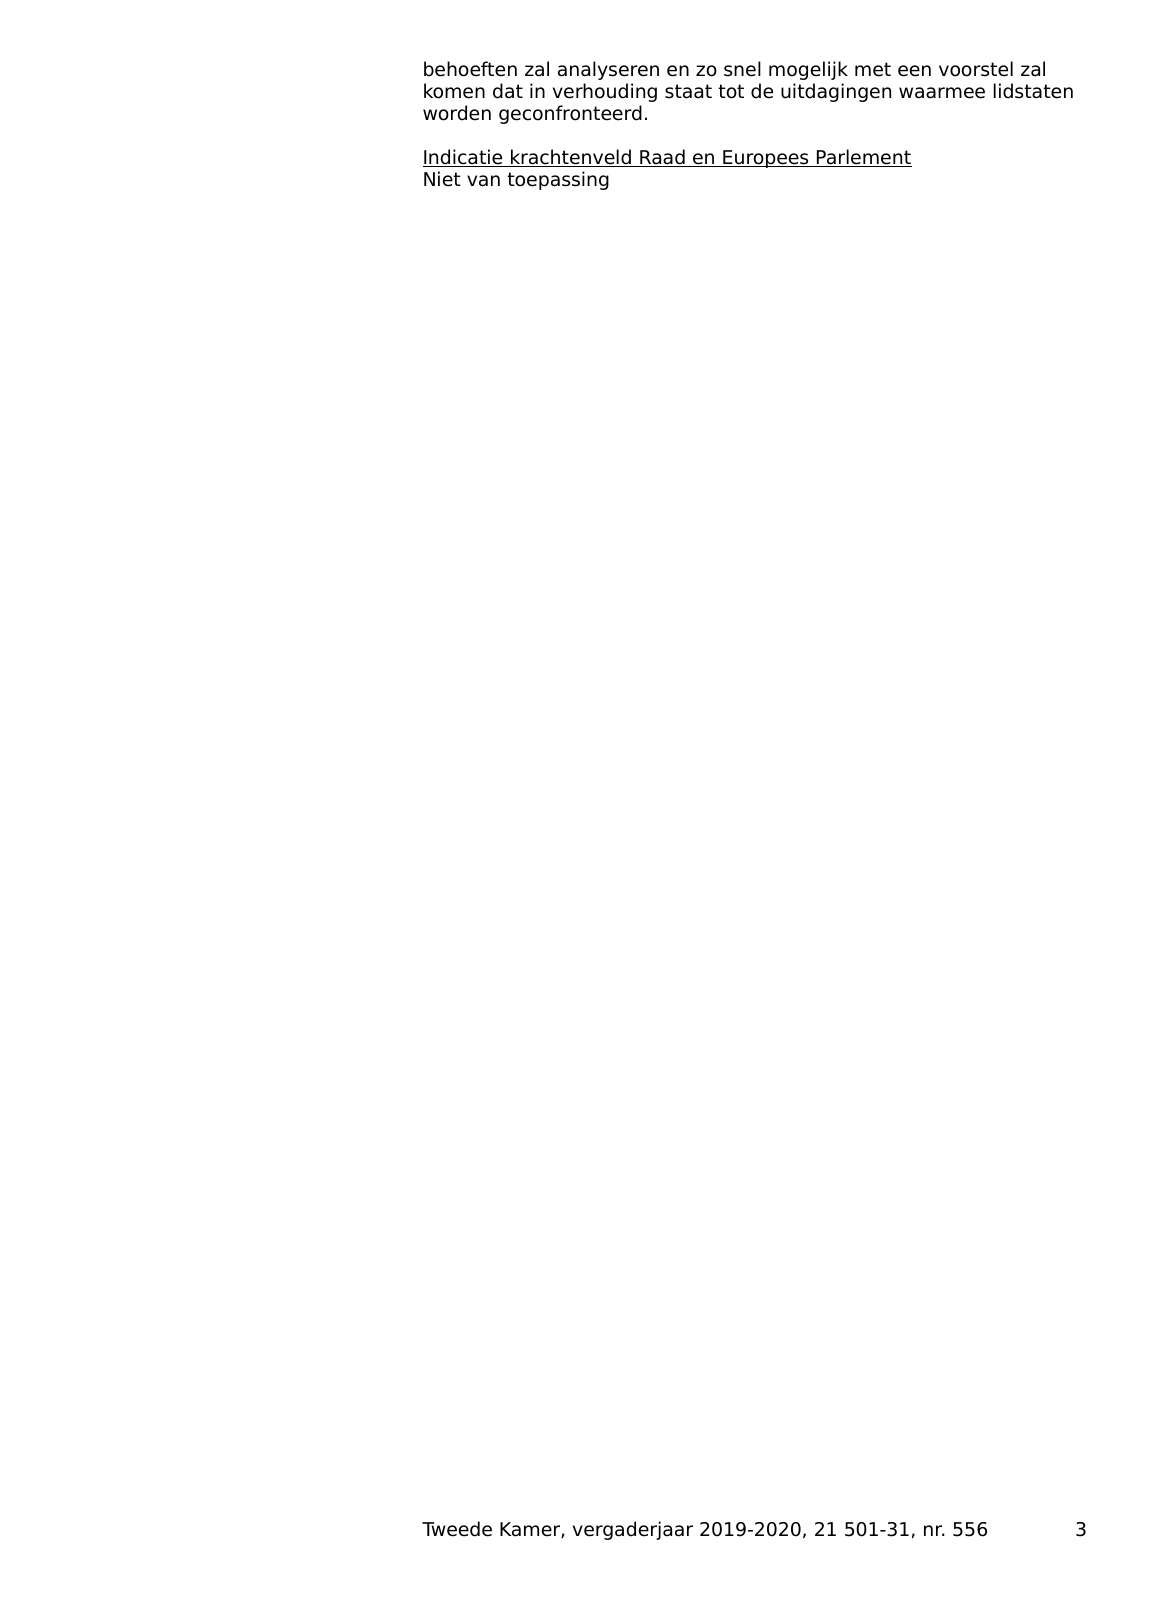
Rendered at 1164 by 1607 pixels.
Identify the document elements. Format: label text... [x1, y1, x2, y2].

text behoeften zal analyseren en zo snel mogelijk met een voorstel zal komen dat in verhouding staat tot de uitdagingen waarmee lidstaten worden geconfronteerd. [422, 59, 1087, 125]
subtitle Indicatie krachtenveld Raad en Europees Parlement [422, 147, 1087, 169]
text Niet van toepassing [422, 169, 1087, 191]
